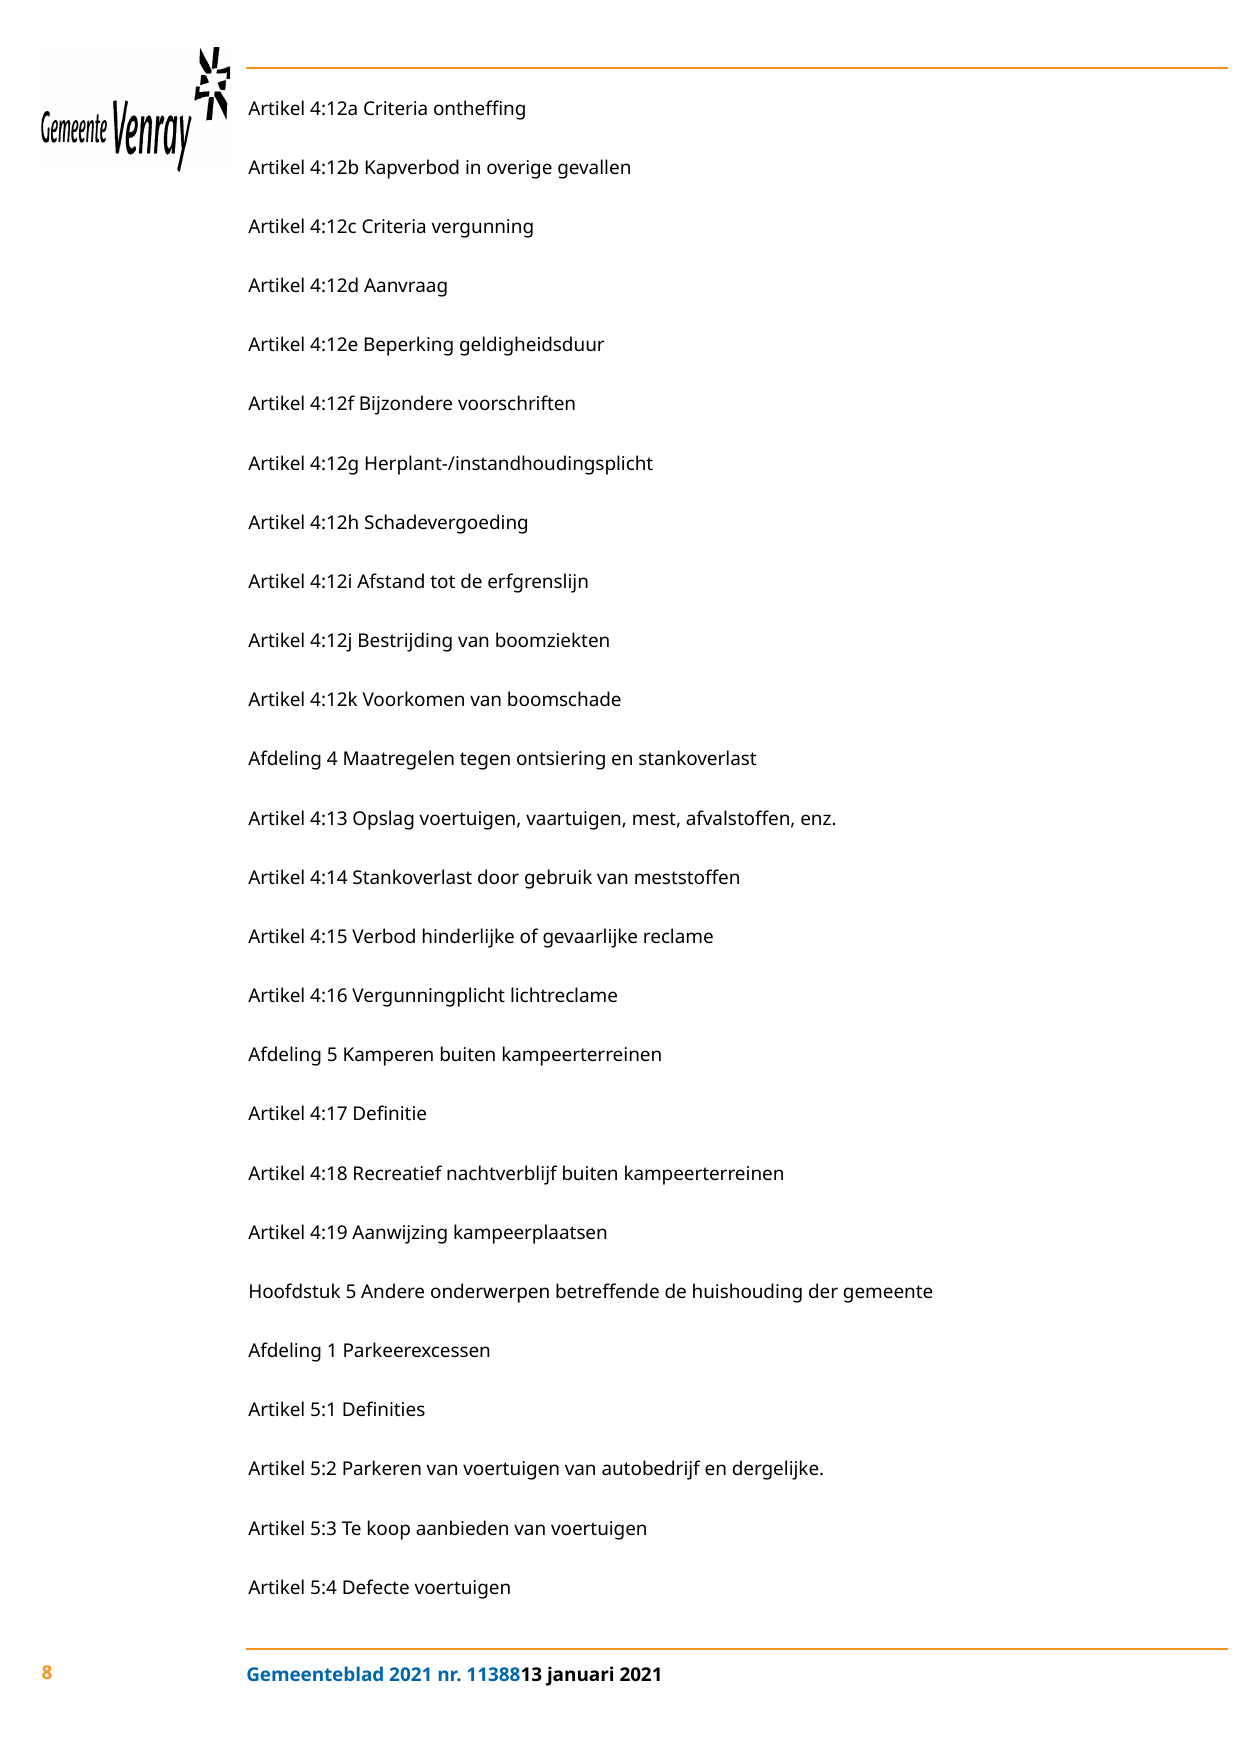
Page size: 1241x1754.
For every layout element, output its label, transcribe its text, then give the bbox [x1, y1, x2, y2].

text Artikel 5:2 Parkeren van voertuigen van autobedrijf en dergelijke. [248, 1456, 1152, 1481]
text Artikel 4:18 Recreatief nachtverblijf buiten kampeerterreinen [248, 1160, 1152, 1186]
text Artikel 4:12f Bijzondere voorschriften [248, 391, 1152, 416]
text Artikel 4:12i Afstand tot de erfgrenslijn [248, 568, 1152, 594]
picture [41, 47, 231, 172]
text Artikel 4:12b Kapverbod in overige gevallen [248, 154, 1152, 180]
text Artikel 4:19 Aanwijzing kampeerplaatsen [248, 1219, 1152, 1245]
text Artikel 4:14 Stankoverlast door gebruik van meststoffen [248, 864, 1152, 890]
text Artikel 4:12d Aanvraag [248, 272, 1152, 298]
text Artikel 4:12h Schadevergoeding [248, 509, 1152, 535]
text Hoofdstuk 5 Andere onderwerpen betreffende de huishouding der gemeente [248, 1278, 1152, 1304]
text Artikel 4:12a Criteria ontheffing [248, 95, 1152, 121]
text Artikel 4:16 Vergunningplicht lichtreclame [248, 982, 1152, 1008]
text Artikel 4:12j Bestrijding van boomziekten [248, 627, 1152, 653]
text Artikel 4:12c Criteria vergunning [248, 213, 1152, 239]
text Artikel 4:15 Verbod hinderlijke of gevaarlijke reclame [248, 923, 1152, 949]
text Artikel 4:12k Voorkomen van boomschade [248, 686, 1152, 712]
text Artikel 4:17 Definitie [248, 1101, 1152, 1126]
text Afdeling 5 Kamperen buiten kampeerterreinen [248, 1041, 1152, 1067]
text Artikel 5:3 Te koop aanbieden van voertuigen [248, 1515, 1152, 1541]
text Afdeling 1 Parkeerexcessen [248, 1337, 1152, 1363]
text Artikel 4:12g Herplant-/instandhoudingsplicht [248, 450, 1152, 476]
text Artikel 5:4 Defecte voertuigen [248, 1574, 1152, 1600]
text Artikel 4:12e Beperking geldigheidsduur [248, 331, 1152, 357]
text Afdeling 4 Maatregelen tegen ontsiering en stankoverlast [248, 746, 1152, 771]
text Artikel 4:13 Opslag voertuigen, vaartuigen, mest, afvalstoffen, enz. [248, 805, 1152, 831]
text Artikel 5:1 Definities [248, 1396, 1152, 1422]
